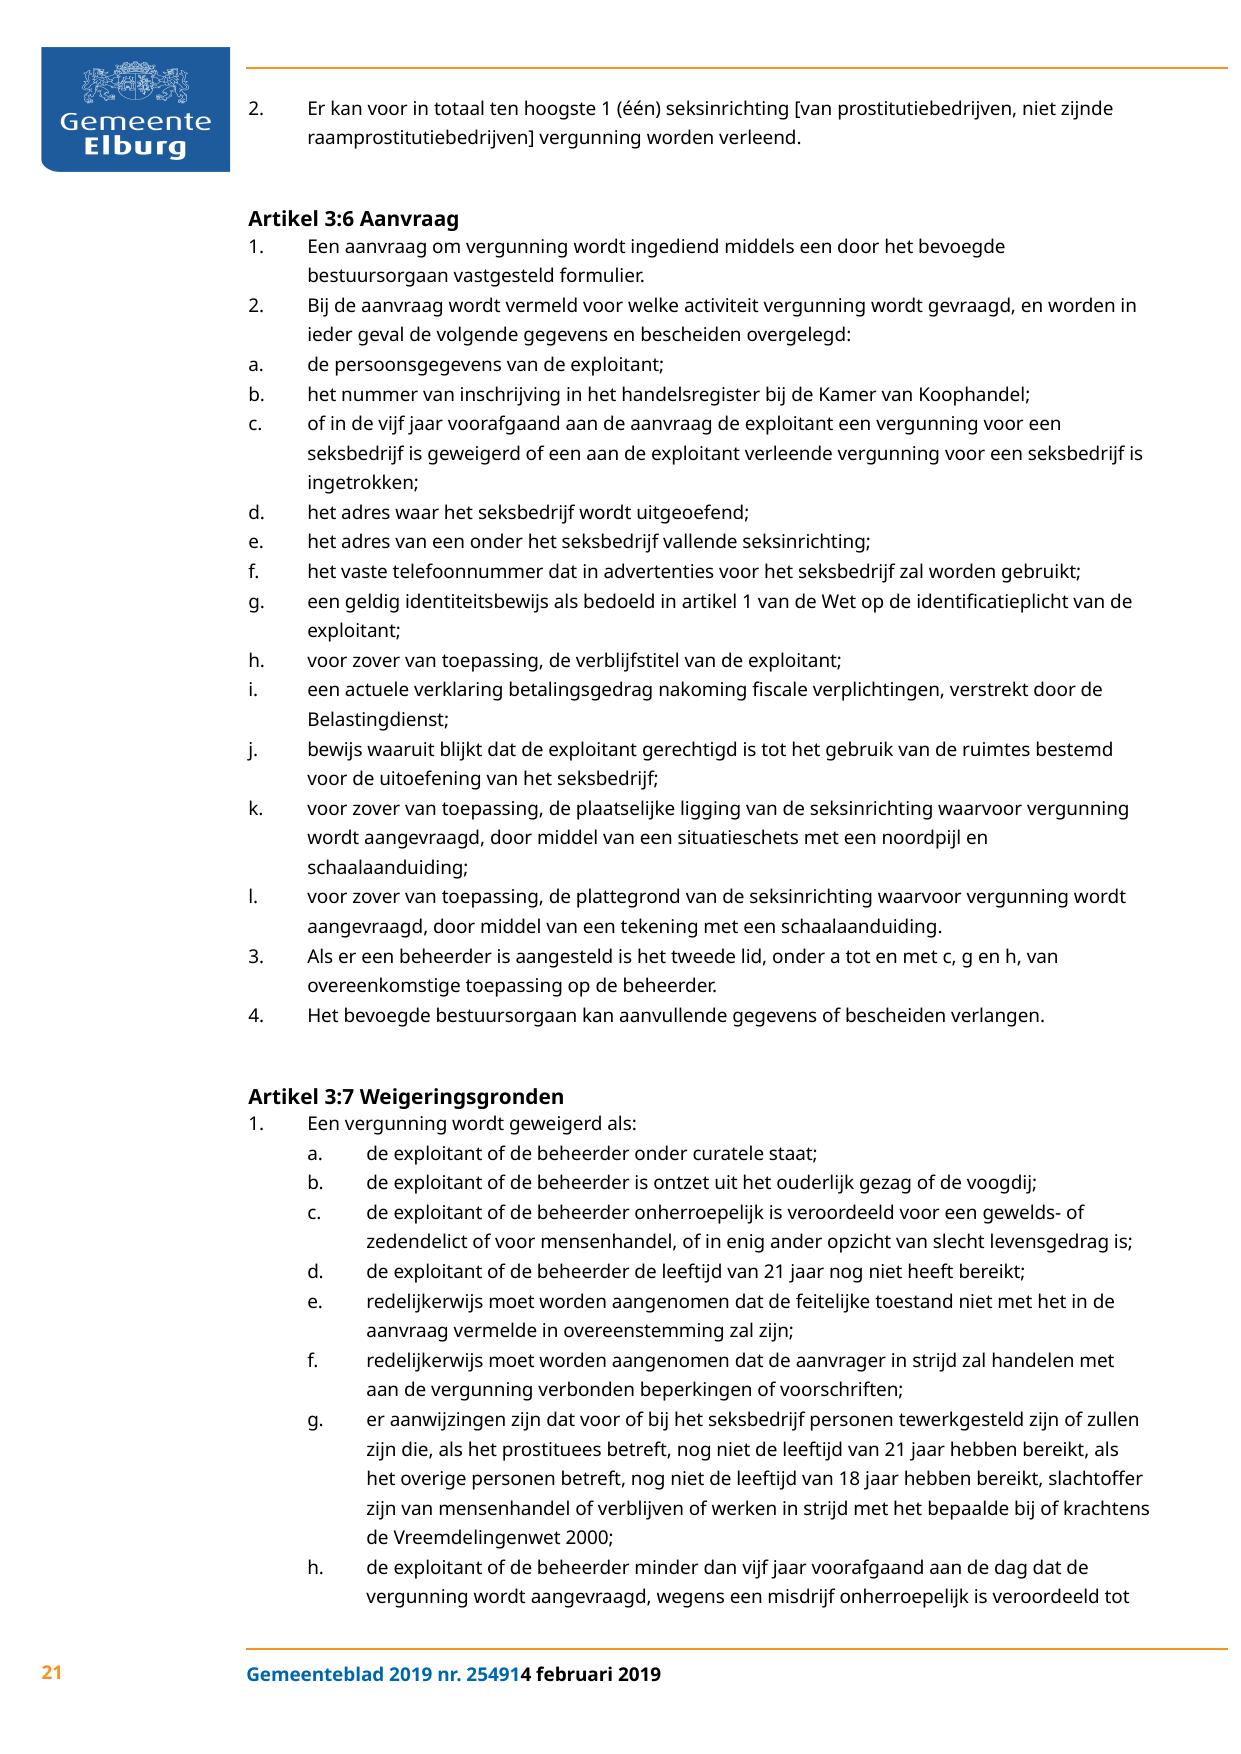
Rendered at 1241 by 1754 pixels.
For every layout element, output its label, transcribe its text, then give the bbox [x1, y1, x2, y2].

list Het bevoegde bestuursorgaan kan aanvullende gegevens of bescheiden verlangen. [248, 1002, 1152, 1028]
list bewijs waaruit blijkt dat de exploitant gerechtigd is tot het gebruik van de ruimtes bestemd voor de uitoefening van het seksbedrijf; [248, 736, 1152, 791]
list Een aanvraag om vergunning wordt ingediend middels een door het bevoegde bestuursorgaan vastgesteld formulier. [248, 233, 1152, 288]
list het nummer van inschrijving in het handelsregister bij de Kamer van Koophandel; [248, 381, 1152, 406]
list het adres waar het seksbedrijf wordt uitgeoefend; [248, 499, 1152, 525]
list de persoonsgegevens van de exploitant; [248, 351, 1152, 377]
text Artikel 3:6 Aanvraag [248, 204, 1152, 233]
list Er kan voor in totaal ten hoogste 1 (één) seksinrichting [van prostitutiebedrijven, niet zijnde raamprostitutiebedrijven] vergunning worden verleend. [248, 95, 1152, 150]
list voor zover van toepassing, de plaatselijke ligging van de seksinrichting waarvoor vergunning wordt aangevraagd, door middel van een situatieschets met een noordpijl en schaalaanduiding; [248, 795, 1152, 880]
list de exploitant of de beheerder onder curatele staat; [307, 1140, 1152, 1166]
list het vaste telefoonnummer dat in advertenties voor het seksbedrijf zal worden gebruikt; [248, 558, 1152, 584]
list een actuele verklaring betalingsgedrag nakoming fiscale verplichtingen, verstrekt door de Belastingdienst; [248, 677, 1152, 732]
list voor zover van toepassing, de plattegrond van de seksinrichting waarvoor vergunning wordt aangevraagd, door middel van een tekening met een schaalaanduiding. [248, 884, 1152, 939]
picture [41, 47, 231, 172]
list Een vergunning wordt geweigerd als: [248, 1110, 1152, 1136]
list de exploitant of de beheerder is ontzet uit het ouderlijk gezag of de voogdij; [307, 1169, 1152, 1195]
list een geldig identiteitsbewijs als bedoeld in artikel 1 van de Wet op de identificatieplicht van de exploitant; [248, 588, 1152, 643]
list of in de vijf jaar voorafgaand aan de aanvraag de exploitant een vergunning voor een seksbedrijf is geweigerd of een aan de exploitant verleende vergunning voor een seksbedrijf is ingetrokken; [248, 410, 1152, 495]
list redelijkerwijs moet worden aangenomen dat de aanvrager in strijd zal handelen met aan de vergunning verbonden beperkingen of voorschriften; [307, 1347, 1152, 1402]
list de exploitant of de beheerder minder dan vijf jaar voorafgaand aan de dag dat de vergunning wordt aangevraagd, wegens een misdrijf onherroepelijk is veroordeeld tot [307, 1554, 1152, 1609]
list er aanwijzingen zijn dat voor of bij het seksbedrijf personen tewerkgesteld zijn of zullen zijn die, als het prostituees betreft, nog niet de leeftijd van 21 jaar hebben bereikt, als het overige personen betreft, nog niet de leeftijd van 18 jaar hebben bereikt, slachtoffer zijn van mensenhandel of verblijven of werken in strijd met het bepaalde bij of krachtens de Vreemdelingenwet 2000; [307, 1406, 1152, 1550]
list voor zover van toepassing, de verblijfstitel van de exploitant; [248, 647, 1152, 673]
list Als er een beheerder is aangesteld is het tweede lid, onder a tot en met c, g en h, van overeenkomstige toepassing op de beheerder. [248, 943, 1152, 998]
list de exploitant of de beheerder onherroepelijk is veroordeeld voor een gewelds- of zedendelict of voor mensenhandel, of in enig ander opzicht van slecht levensgedrag is; [307, 1199, 1152, 1254]
list het adres van een onder het seksbedrijf vallende seksinrichting; [248, 529, 1152, 554]
text Artikel 3:7 Weigeringsgronden [248, 1082, 1152, 1110]
list de exploitant of de beheerder de leeftijd van 21 jaar nog niet heeft bereikt; [307, 1258, 1152, 1284]
list redelijkerwijs moet worden aangenomen dat de feitelijke toestand niet met het in de aanvraag vermelde in overeenstemming zal zijn; [307, 1288, 1152, 1343]
list Bij de aanvraag wordt vermeld voor welke activiteit vergunning wordt gevraagd, en worden in ieder geval de volgende gegevens en bescheiden overgelegd: [248, 292, 1152, 347]
